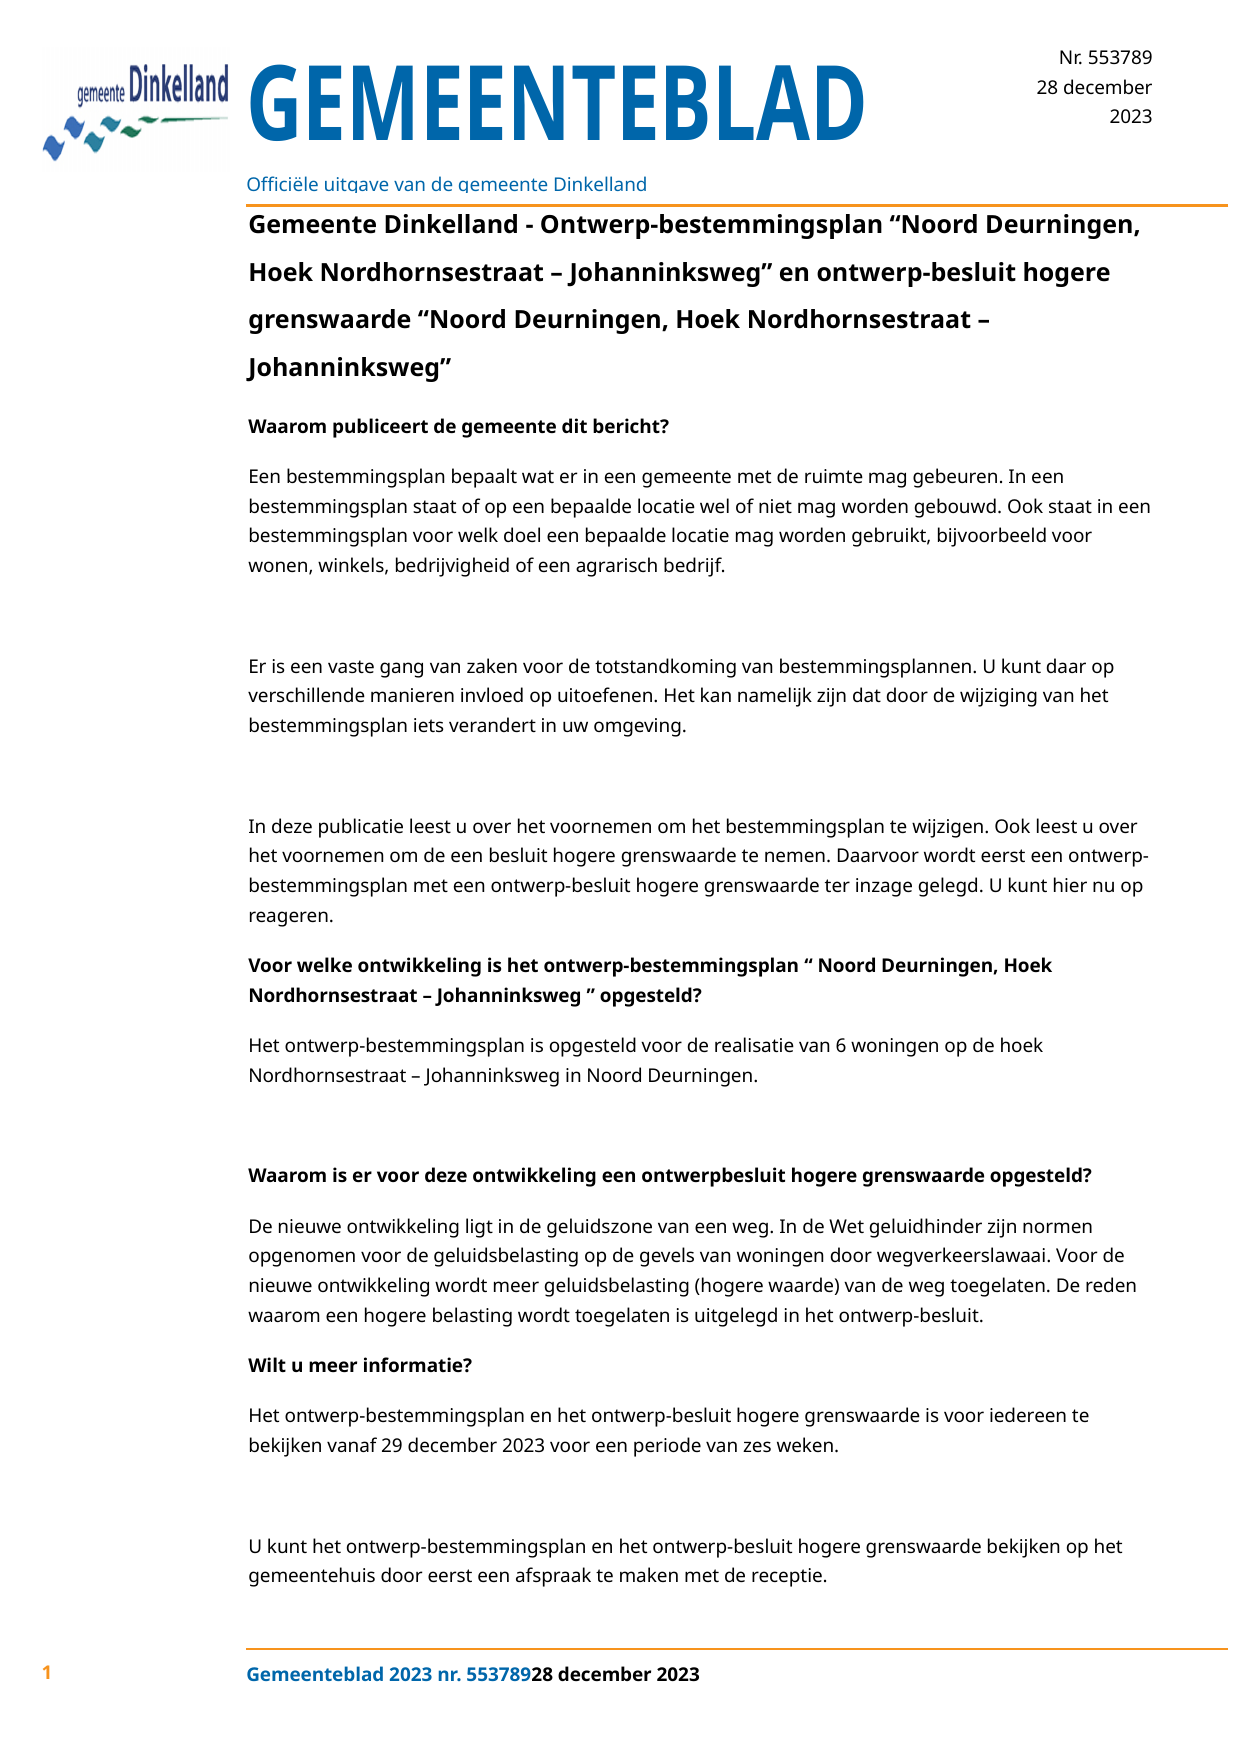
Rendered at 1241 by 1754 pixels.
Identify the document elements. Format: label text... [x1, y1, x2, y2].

text In deze publicatie leest u over het voornemen om het bestemmingsplan te wijzigen. Ook leest u over het voornemen om de een besluit hogere grenswaarde te nemen. Daarvoor wordt eerst een ontwerp-bestemmingsplan met een ontwerp-besluit hogere grenswaarde ter inzage gelegd. U kunt hier nu op reageren. [248, 813, 1152, 928]
text U kunt het ontwerp-bestemmingsplan en het ontwerp-besluit hogere grenswaarde bekijken op het gemeentehuis door eerst een afspraak te maken met de receptie. [248, 1533, 1152, 1588]
text De nieuwe ontwikkeling ligt in de geluidszone van een weg. In de Wet geluidhinder zijn normen opgenomen voor de geluidsbelasting op de gevels van woningen door wegverkeerslawaai. Voor de nieuwe ontwikkeling wordt meer geluidsbelasting (hogere waarde) van de weg toegelaten. De reden waarom een hogere belasting wordt toegelaten is uitgelegd in het ontwerp-besluit. [248, 1213, 1152, 1328]
text Het ontwerp-bestemmingsplan is opgesteld voor de realisatie van 6 woningen op de hoek Nordhornsestraat – Johanninksweg in Noord Deurningen. [248, 1032, 1152, 1088]
text Waarom is er voor deze ontwikkeling een ontwerpbesluit hogere grenswaarde opgesteld? [248, 1163, 1152, 1188]
text Het ontwerp-bestemmingsplan en het ontwerp-besluit hogere grenswaarde is voor iedereen te bekijken vanaf 29 december 2023 voor een periode van zes weken. [248, 1403, 1152, 1458]
text Een bestemmingsplan bepaalt wat er in een gemeente met de ruimte mag gebeuren. In een bestemmingsplan staat of op een bepaalde locatie wel of niet mag worden gebouwd. Ook staat in een bestemmingsplan voor welk doel een bepaalde locatie mag worden gebruikt, bijvoorbeeld voor wonen, winkels, bedrijvigheid of een agrarisch bedrijf. [248, 463, 1152, 578]
text Gemeente Dinkelland - Ontwerp-bestemmingsplan “Noord Deurningen, Hoek Nordhornsestraat – Johanninksweg” en ontwerp-besluit hogere grenswaarde “Noord Deurningen, Hoek Nordhornsestraat – Johanninksweg” [248, 207, 1152, 384]
text Wilt u meer informatie? [248, 1352, 1152, 1378]
picture [41, 47, 231, 172]
text Waarom publiceert de gemeente dit bericht? [248, 413, 1152, 439]
text Voor welke ontwikkeling is het ontwerp-bestemmingsplan “ Noord Deurningen, Hoek Nordhornsestraat – Johanninksweg ” opgesteld? [248, 952, 1152, 1008]
text Er is een vaste gang van zaken voor de totstandkoming van bestemmingsplannen. U kunt daar op verschillende manieren invloed op uitoefenen. Het kan namelijk zijn dat door de wijziging van het bestemmingsplan iets verandert in uw omgeving. [248, 653, 1152, 738]
